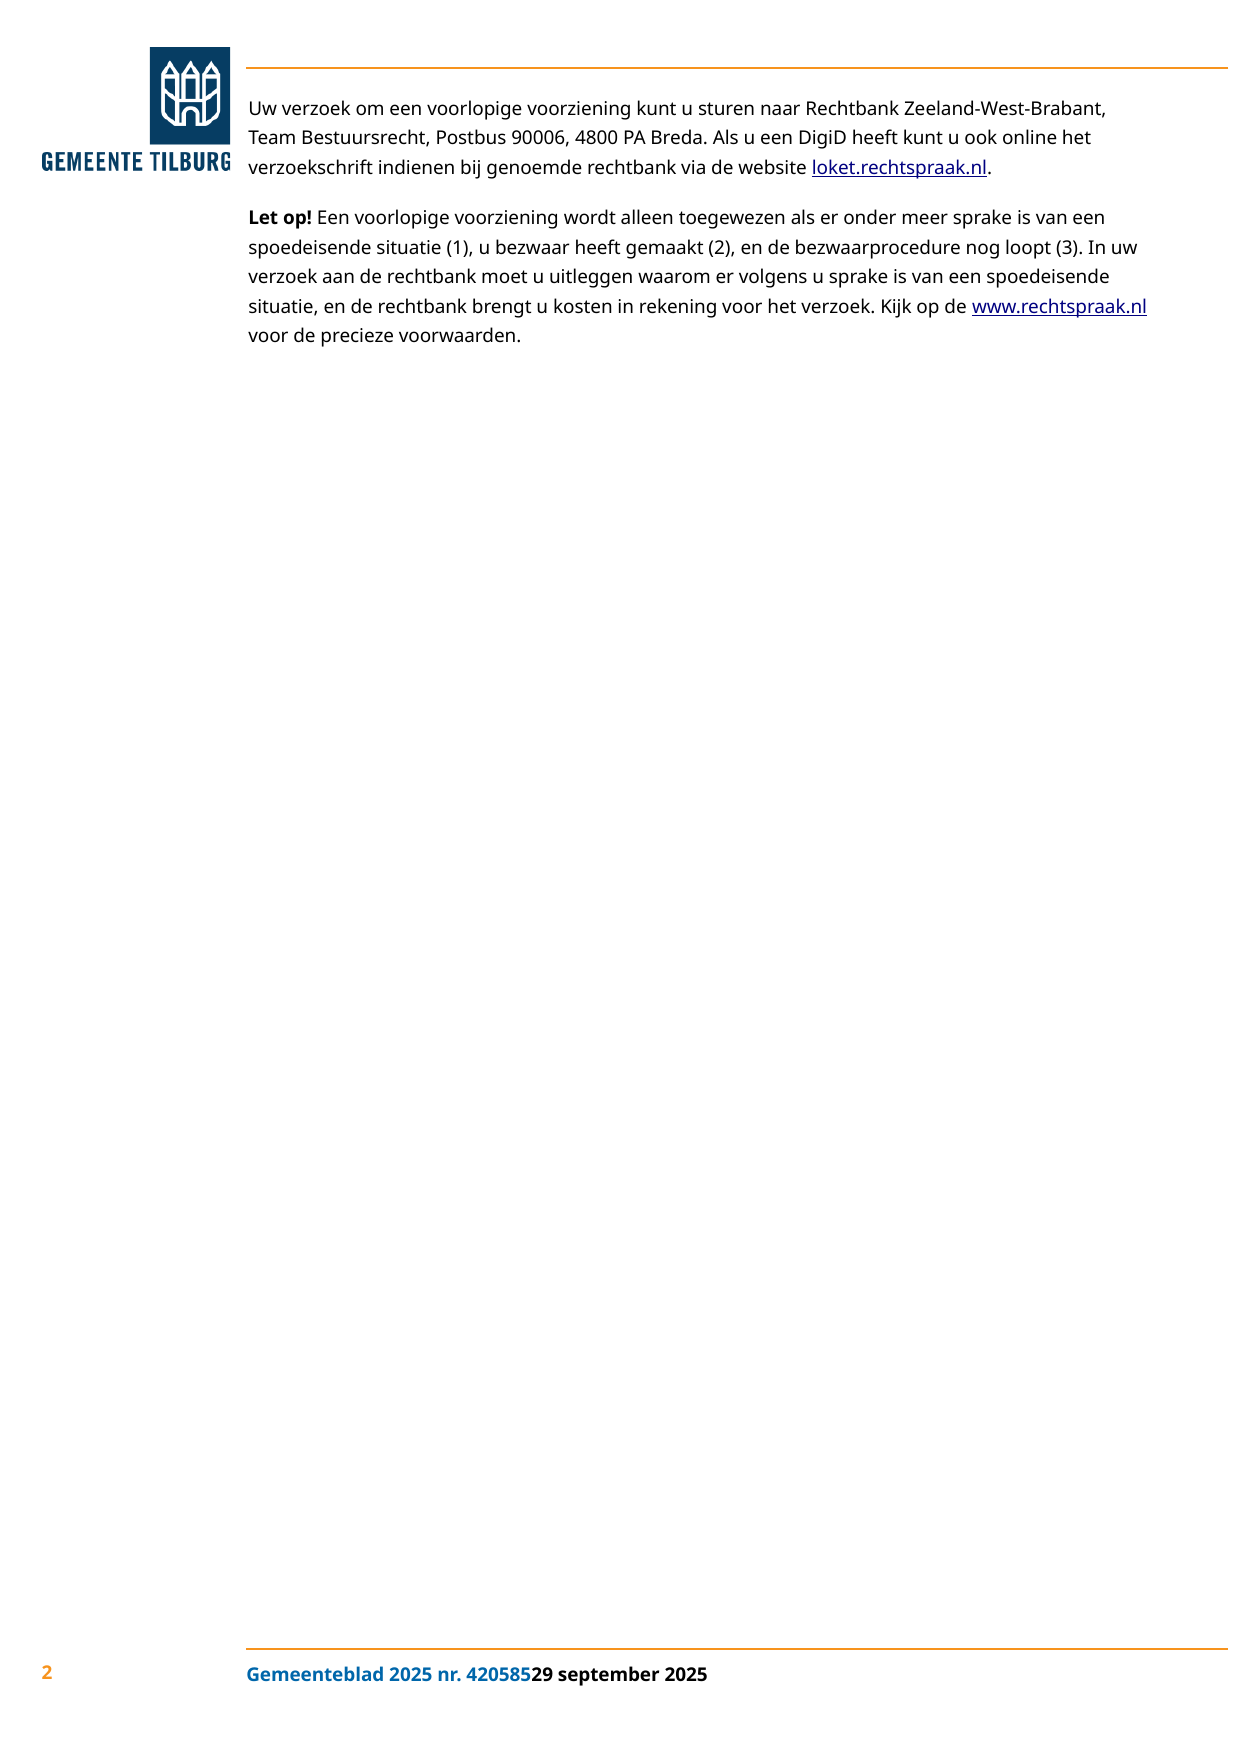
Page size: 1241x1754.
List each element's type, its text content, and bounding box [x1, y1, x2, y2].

picture [41, 47, 231, 172]
text Let op! Een voorlopige voorziening wordt alleen toegewezen als er onder meer sprake is van een spoedeisende situatie (1), u bezwaar heeft gemaakt (2), en de bezwaarprocedure nog loopt (3). In uw verzoek aan de rechtbank moet u uitleggen waarom er volgens u sprake is van een spoedeisende situatie, en de rechtbank brengt u kosten in rekening voor het verzoek. Kijk op de www.rechtspraak.nl voor de precieze voorwaarden. [248, 204, 1152, 348]
text Uw verzoek om een voorlopige voorziening kunt u sturen naar Rechtbank Zeeland-West-Brabant, Team Bestuursrecht, Postbus 90006, 4800 PA Breda. Als u een DigiD heeft kunt u ook online het verzoekschrift indienen bij genoemde rechtbank via de website loket.rechtspraak.nl. [248, 95, 1152, 180]
